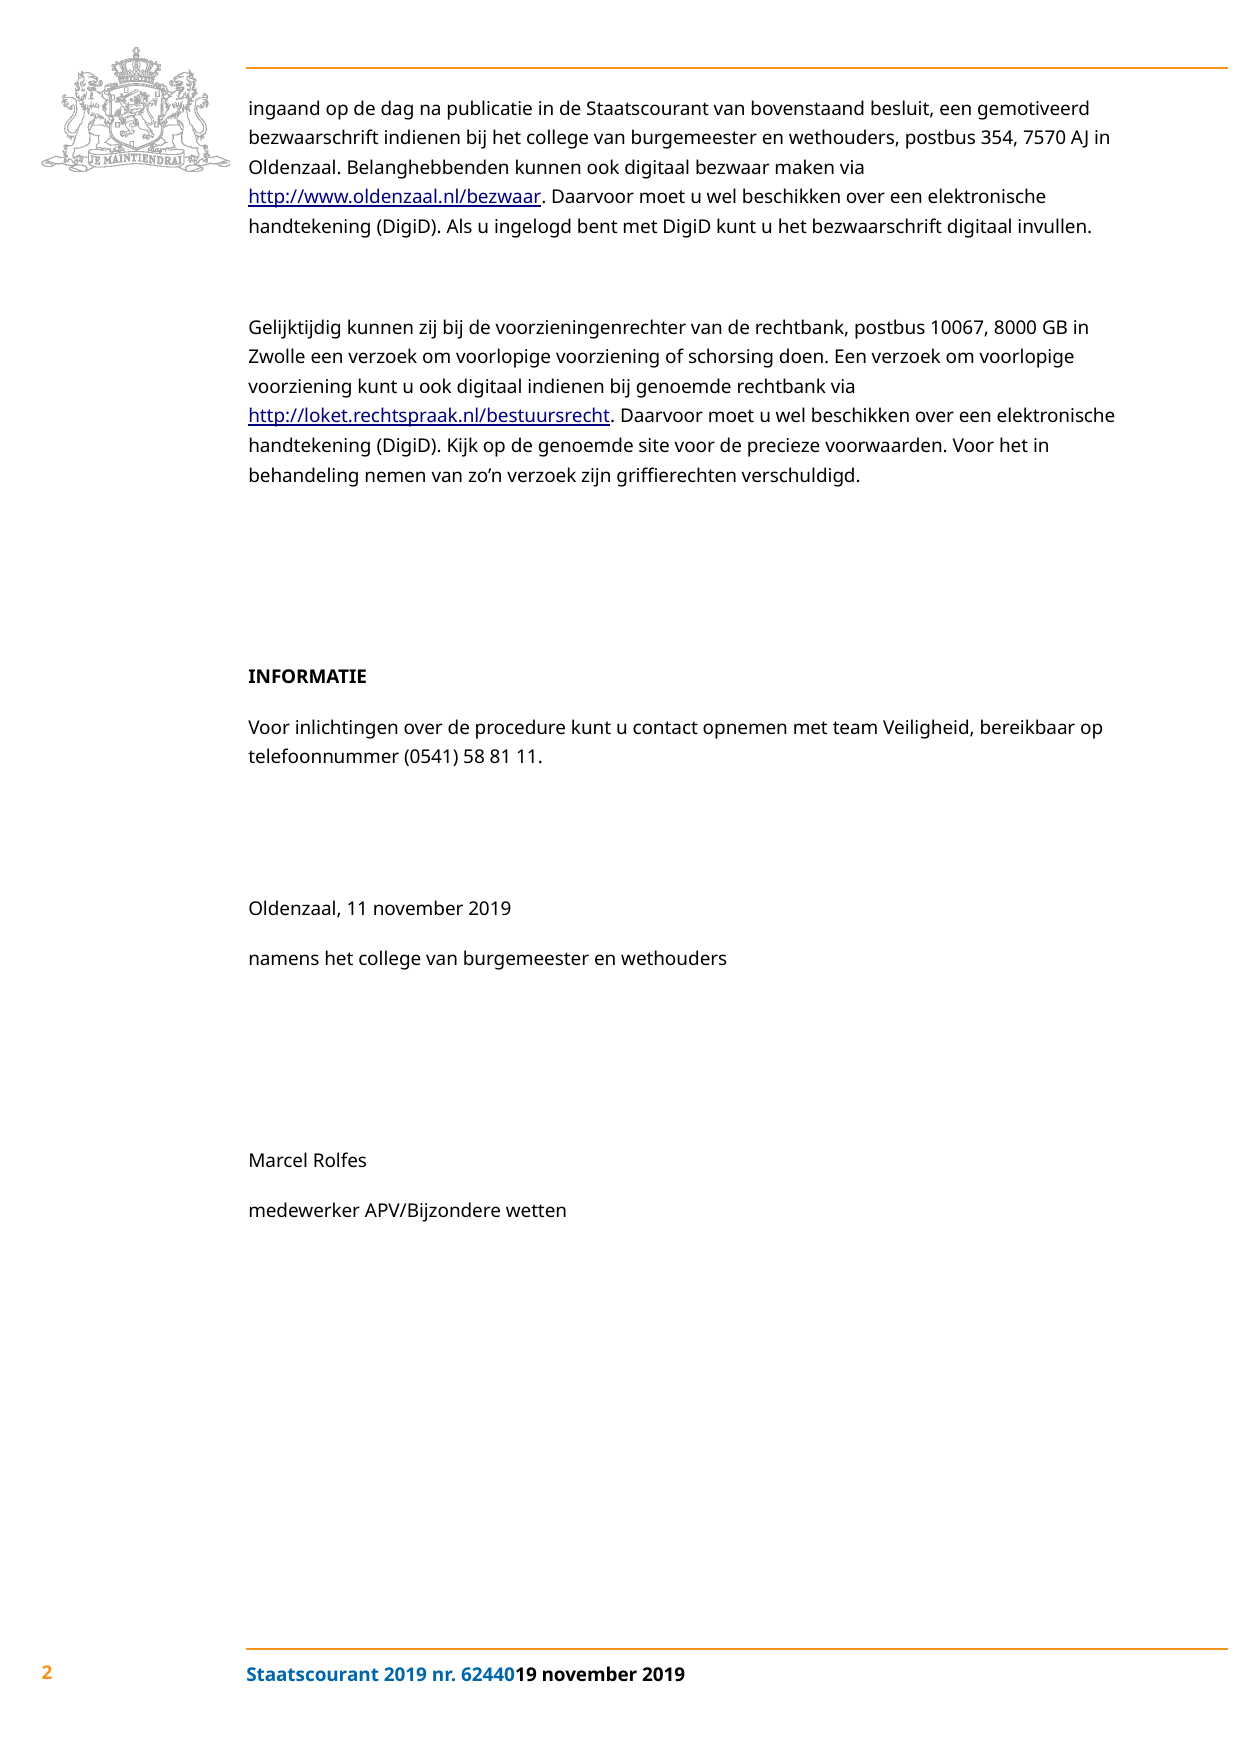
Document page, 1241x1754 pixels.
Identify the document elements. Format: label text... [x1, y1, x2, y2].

text INFORMATIE [248, 663, 1152, 689]
text Voor inlichtingen over de procedure kunt u contact opnemen met team Veiligheid, bereikbaar op telefoonnummer (0541) 58 81 11. [248, 714, 1152, 769]
text Oldenzaal, 11 november 2019 [248, 895, 1152, 921]
text Gelijktijdig kunnen zij bij de voorzieningenrechter van de rechtbank, postbus 10067, 8000 GB in Zwolle een verzoek om voorlopige voorziening of schorsing doen. Een verzoek om voorlopige voorziening kunt u ook digitaal indienen bij genoemde rechtbank via http://loket.rechtspraak.nl/bestuursrecht. Daarvoor moet u wel beschikken over een elektronische handtekening (DigiD). Kijk op de genoemde site voor de precieze voorwaarden. Voor het in behandeling nemen van zo’n verzoek zijn griffierechten verschuldigd. [248, 314, 1152, 488]
text ingaand op de dag na publicatie in de Staatscourant van bovenstaand besluit, een gemotiveerd bezwaarschrift indienen bij het college van burgemeester en wethouders, postbus 354, 7570 AJ in Oldenzaal. Belanghebbenden kunnen ook digitaal bezwaar maken via http://www.oldenzaal.nl/bezwaar. Daarvoor moet u wel beschikken over een elektronische handtekening (DigiD). Als u ingelogd bent met DigiD kunt u het bezwaarschrift digitaal invullen. [248, 95, 1152, 239]
text medewerker APV/Bijzondere wetten [248, 1197, 1152, 1223]
text namens het college van burgemeester en wethouders [248, 945, 1152, 971]
text Marcel Rolfes [248, 1147, 1152, 1173]
picture [41, 47, 231, 172]
